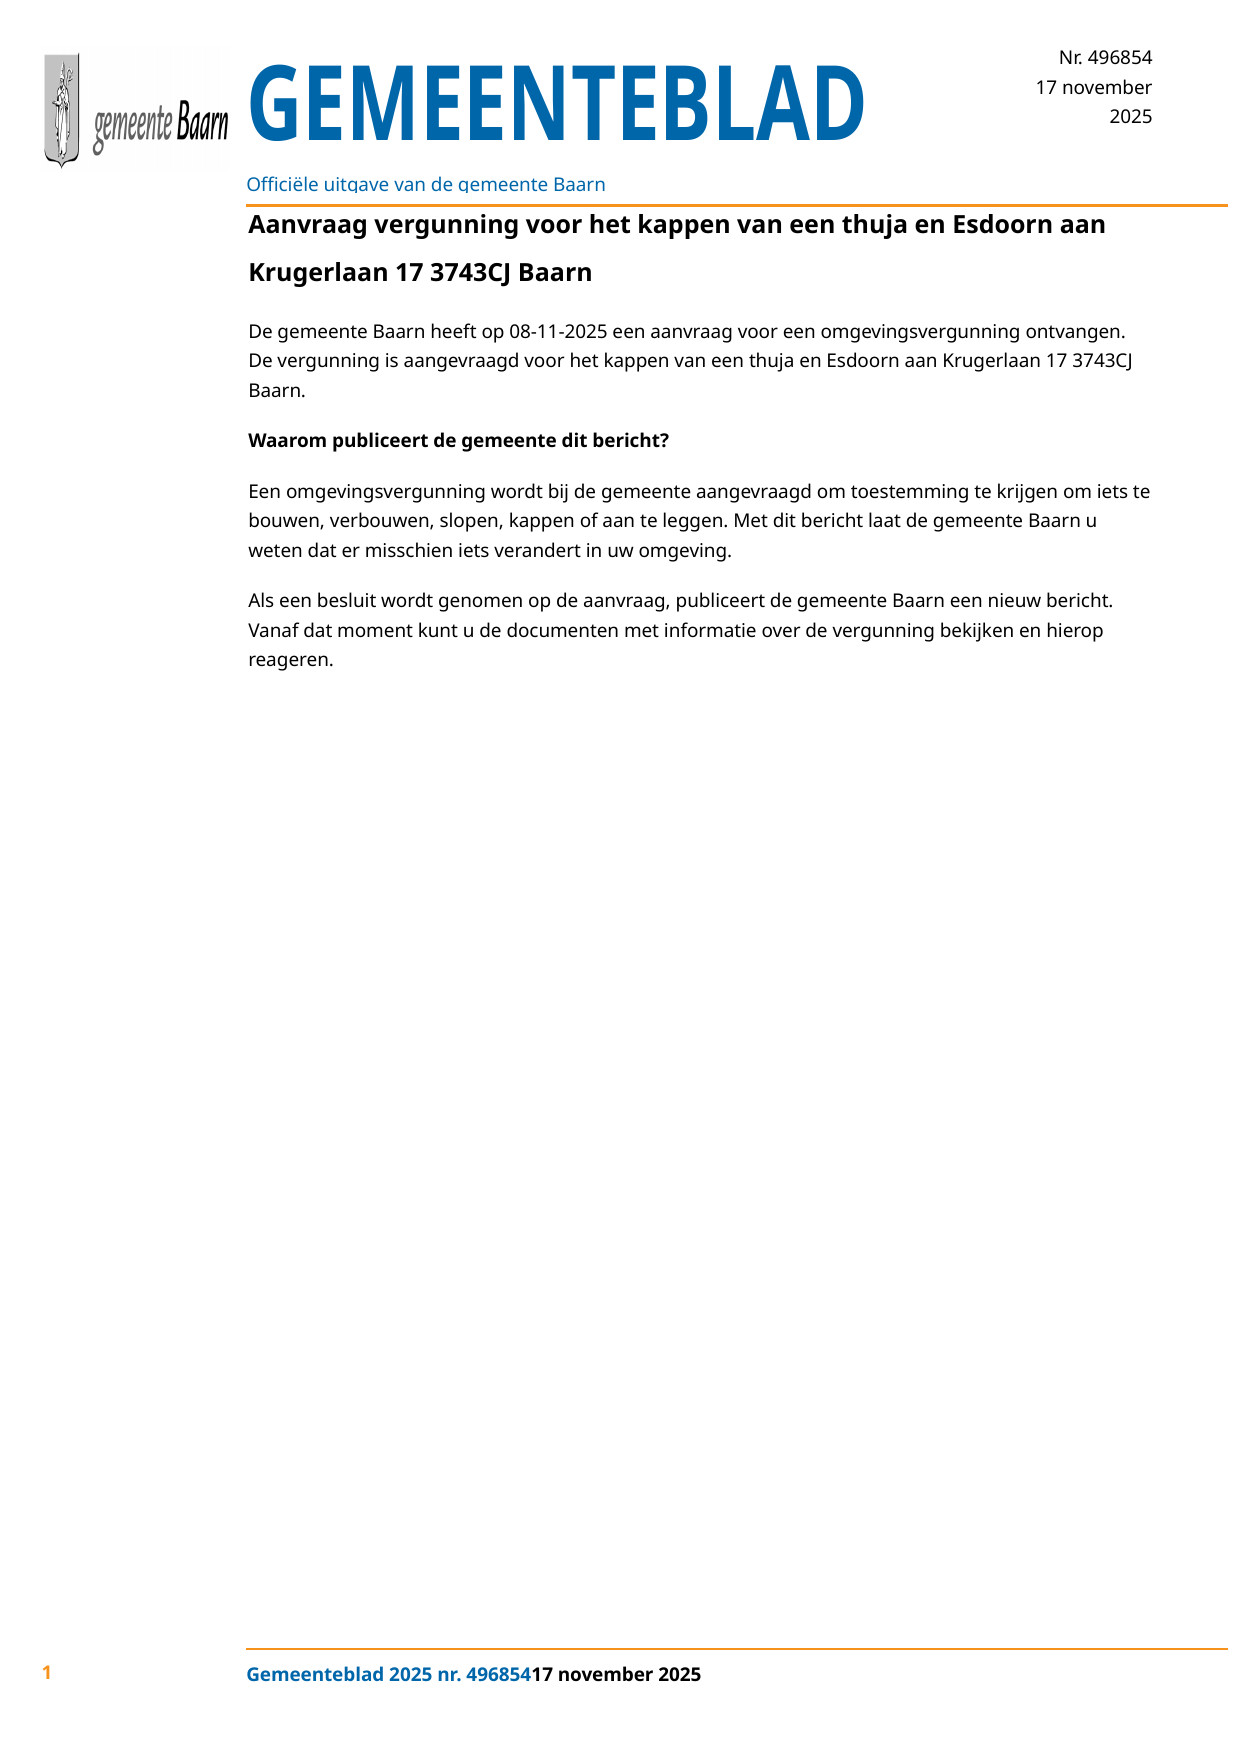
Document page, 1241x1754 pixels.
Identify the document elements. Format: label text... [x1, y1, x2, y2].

text Als een besluit wordt genomen op de aanvraag, publiceert de gemeente Baarn een nieuw bericht. Vanaf dat moment kunt u de documenten met informatie over de vergunning bekijken en hierop reageren. [248, 587, 1152, 672]
text De gemeente Baarn heeft op 08-11-2025 een aanvraag voor een omgevingsvergunning ontvangen. De vergunning is aangevraagd voor het kappen van een thuja en Esdoorn aan Krugerlaan 17 3743CJ Baarn. [248, 318, 1152, 403]
text Waarom publiceert de gemeente dit bericht? [248, 427, 1152, 453]
text Een omgevingsvergunning wordt bij de gemeente aangevraagd om toestemming te krijgen om iets te bouwen, verbouwen, slopen, kappen of aan te leggen. Met dit bericht laat de gemeente Baarn u weten dat er misschien iets verandert in uw omgeving. [248, 478, 1152, 563]
picture [41, 47, 231, 172]
text Aanvraag vergunning voor het kappen van een thuja en Esdoorn aan Krugerlaan 17 3743CJ Baarn [248, 207, 1152, 288]
